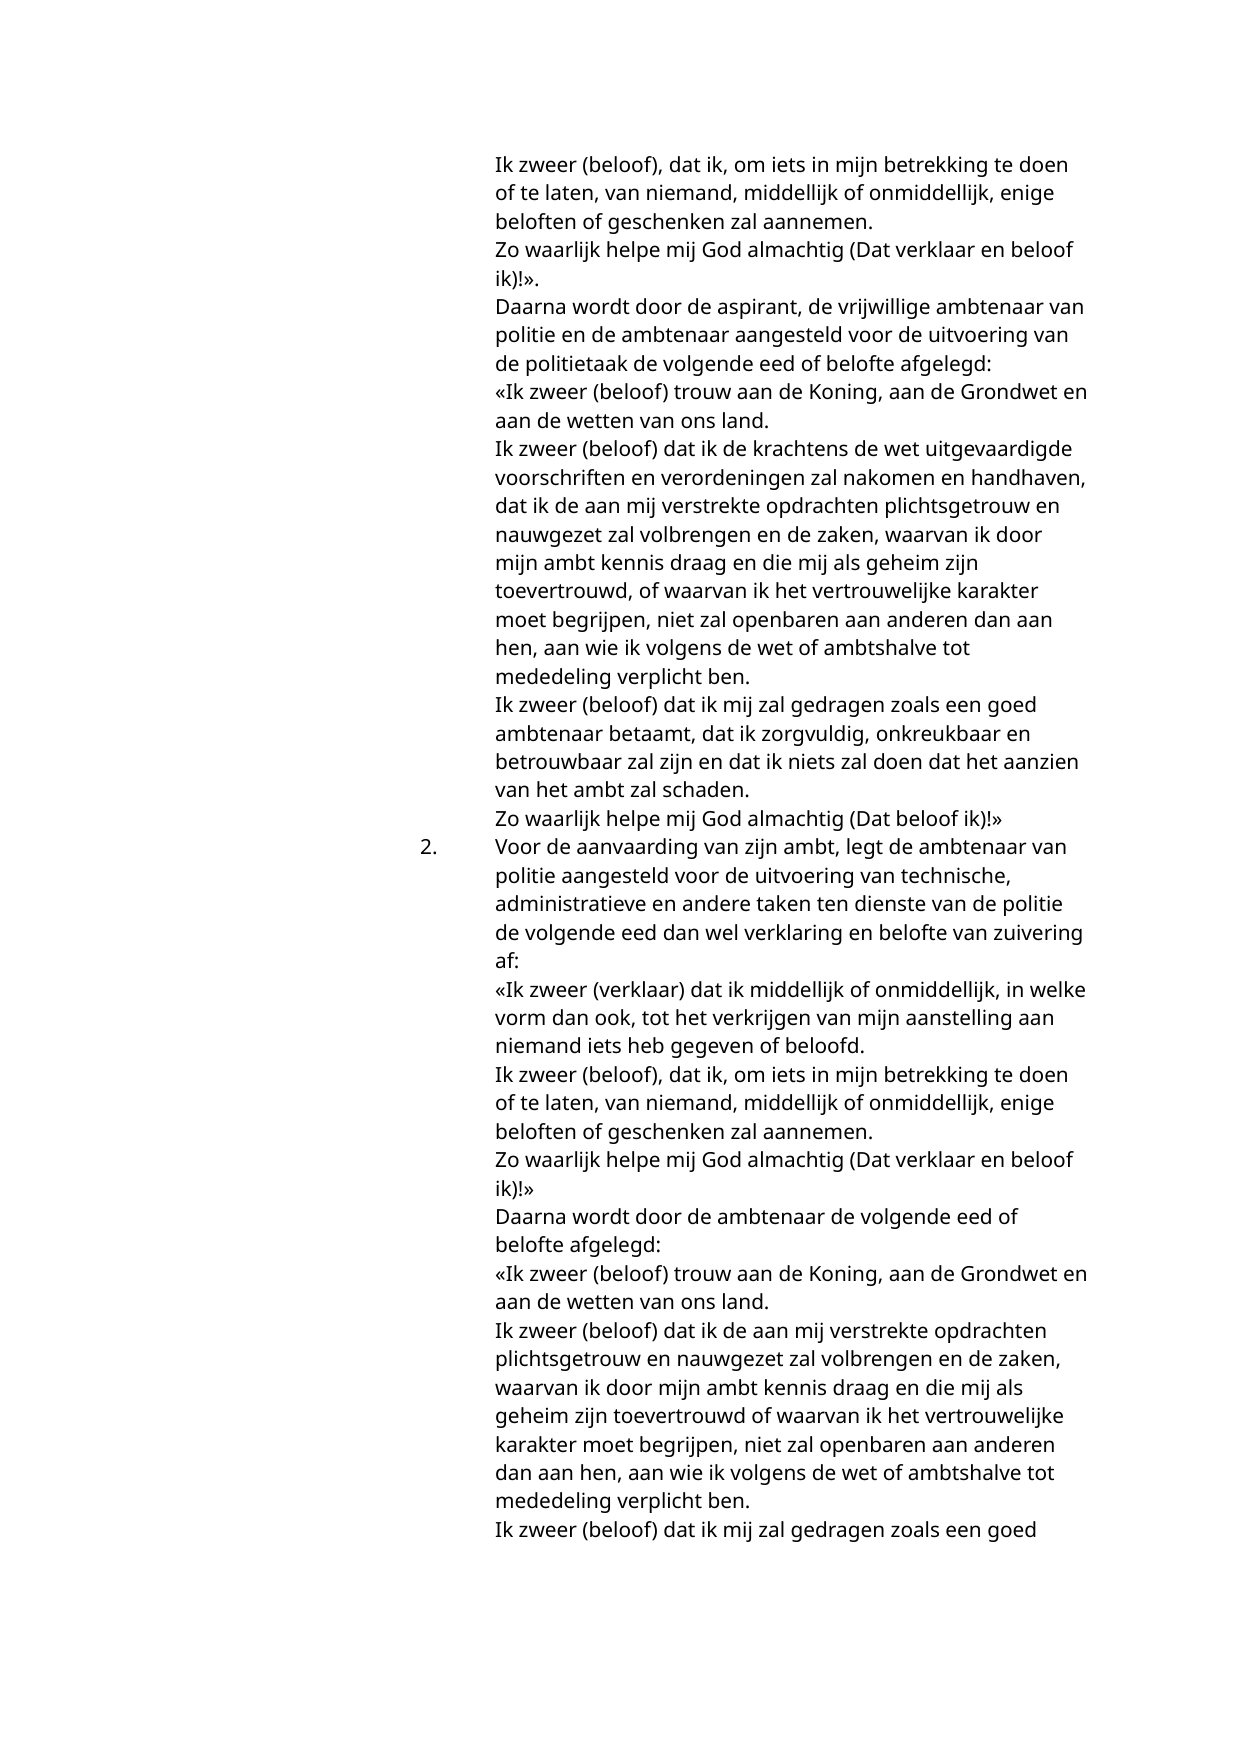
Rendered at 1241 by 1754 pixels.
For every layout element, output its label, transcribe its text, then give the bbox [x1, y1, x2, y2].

list Daarna wordt door de ambtenaar de volgende eed of belofte afgelegd: [420, 1202, 1090, 1259]
list Daarna wordt door de aspirant, de vrijwillige ambtenaar van politie en de ambtenaar aangesteld voor de uitvoering van de politietaak de volgende eed of belofte afgelegd: [420, 292, 1090, 377]
list «Ik zweer (beloof) trouw aan de Koning, aan de Grondwet en aan de wetten van ons land. [420, 1259, 1090, 1316]
list Ik zweer (beloof), dat ik, om iets in mijn betrekking te doen of te laten, van niemand, middellijk of onmiddellijk, enige beloften of geschenken zal aannemen. [420, 1060, 1090, 1145]
list Ik zweer (beloof) dat ik de krachtens de wet uitgevaardigde voorschriften en verordeningen zal nakomen en handhaven, dat ik de aan mij verstrekte opdrachten plichtsgetrouw en nauwgezet zal volbrengen en de zaken, waarvan ik door mijn ambt kennis draag en die mij als geheim zijn toevertrouwd, of waarvan ik het vertrouwelijke karakter moet begrijpen, niet zal openbaren aan anderen dan aan hen, aan wie ik volgens de wet of ambtshalve tot mededeling verplicht ben. [420, 434, 1090, 690]
list Zo waarlijk helpe mij God almachtig (Dat beloof ik)!» [420, 804, 1090, 832]
list Ik zweer (beloof) dat ik mij zal gedragen zoals een goed [420, 1515, 1090, 1543]
list Zo waarlijk helpe mij God almachtig (Dat verklaar en beloof ik)!» [420, 1145, 1090, 1202]
list Ik zweer (beloof) dat ik de aan mij verstrekte opdrachten plichtsgetrouw en nauwgezet zal volbrengen en de zaken, waarvan ik door mijn ambt kennis draag en die mij als geheim zijn toevertrouwd of waarvan ik het vertrouwelijke karakter moet begrijpen, niet zal openbaren aan anderen dan aan hen, aan wie ik volgens de wet of ambtshalve tot mededeling verplicht ben. [420, 1316, 1090, 1515]
list Ik zweer (beloof), dat ik, om iets in mijn betrekking te doen of te laten, van niemand, middellijk of onmiddellijk, enige beloften of geschenken zal aannemen. [420, 150, 1090, 235]
list Zo waarlijk helpe mij God almachtig (Dat verklaar en beloof ik)!». [420, 235, 1090, 292]
list «Ik zweer (beloof) trouw aan de Koning, aan de Grondwet en aan de wetten van ons land. [420, 377, 1090, 434]
list «Ik zweer (verklaar) dat ik middellijk of onmiddellijk, in welke vorm dan ook, tot het verkrijgen van mijn aanstelling aan niemand iets heb gegeven of beloofd. [420, 975, 1090, 1060]
list Ik zweer (beloof) dat ik mij zal gedragen zoals een goed ambtenaar betaamt, dat ik zorgvuldig, onkreukbaar en betrouwbaar zal zijn en dat ik niets zal doen dat het aanzien van het ambt zal schaden. [420, 690, 1090, 804]
list Voor de aanvaarding van zijn ambt, legt de ambtenaar van politie aangesteld voor de uitvoering van technische, administratieve en andere taken ten dienste van de politie de volgende eed dan wel verklaring en belofte van zuivering af: [420, 832, 1090, 975]
